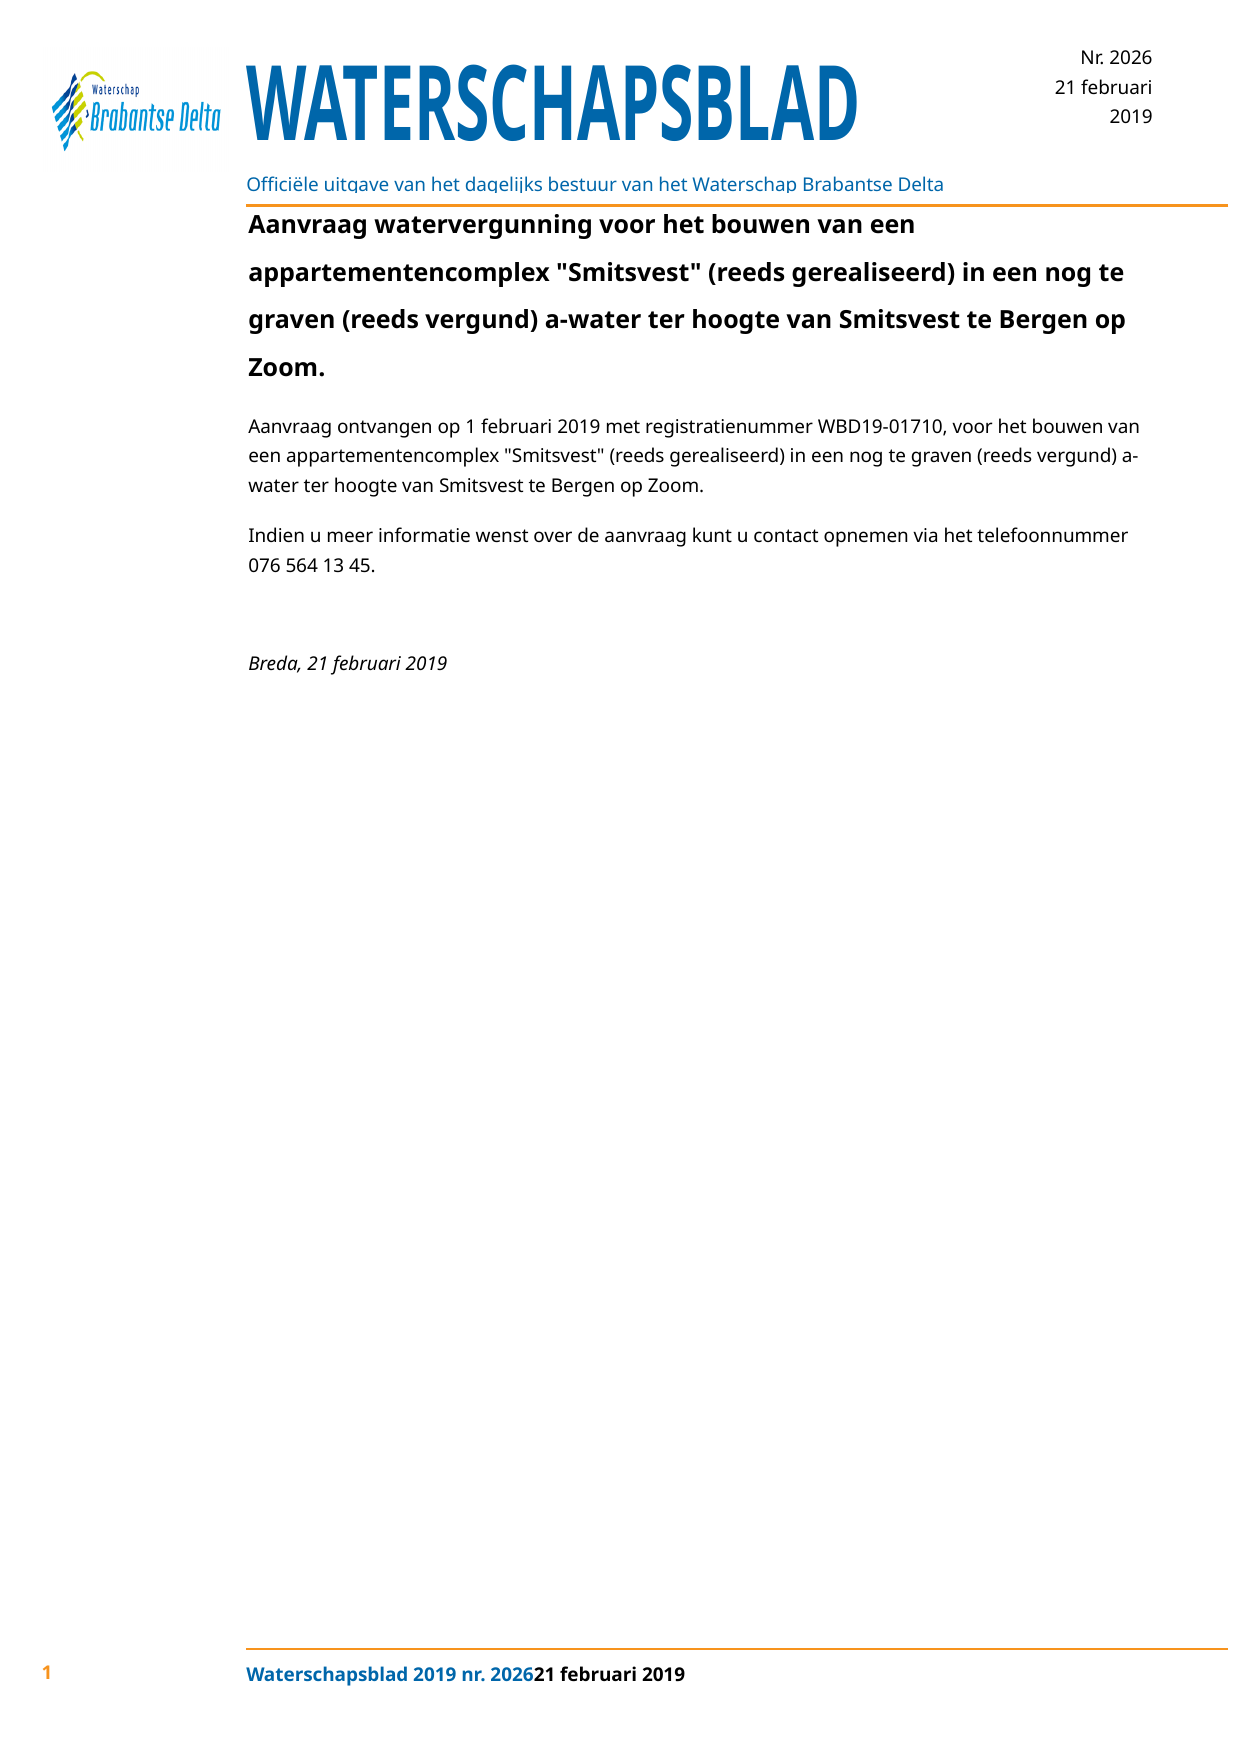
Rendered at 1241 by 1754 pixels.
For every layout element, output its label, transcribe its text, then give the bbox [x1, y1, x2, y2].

text Breda, 21 februari 2019 [248, 651, 1152, 676]
picture [41, 47, 231, 172]
text Aanvraag watervergunning voor het bouwen van een appartementencomplex "Smitsvest" (reeds gerealiseerd) in een nog te graven (reeds vergund) a-water ter hoogte van Smitsvest te Bergen op Zoom. [248, 207, 1152, 384]
text Aanvraag ontvangen op 1 februari 2019 met registratienummer WBD19-01710, voor het bouwen van een appartementencomplex "Smitsvest" (reeds gerealiseerd) in een nog te graven (reeds vergund) a-water ter hoogte van Smitsvest te Bergen op Zoom. [248, 413, 1152, 498]
text Indien u meer informatie wenst over de aanvraag kunt u contact opnemen via het telefoonnummer 076 564 13 45. [248, 523, 1152, 578]
